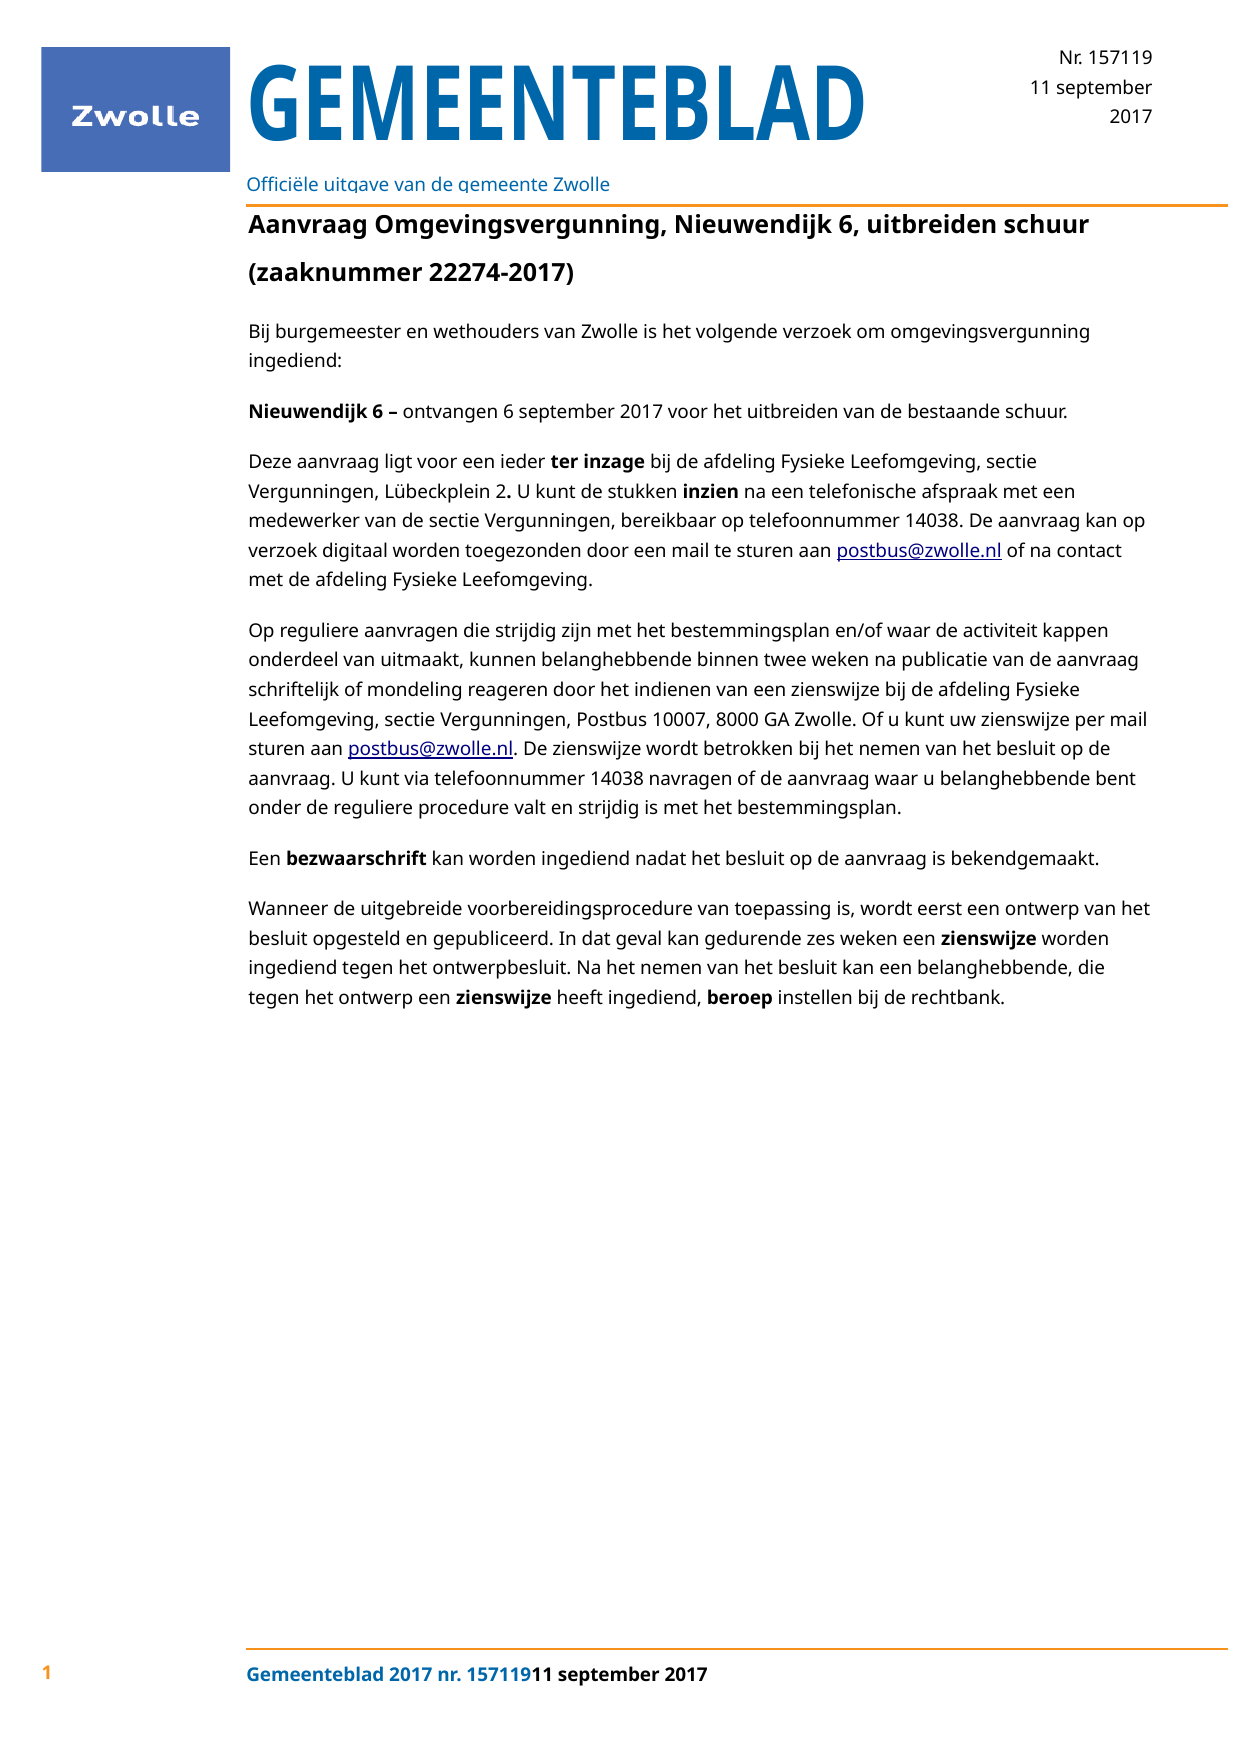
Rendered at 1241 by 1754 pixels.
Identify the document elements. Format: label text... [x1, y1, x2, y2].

text Bij burgemeester en wethouders van Zwolle is het volgende verzoek om omgevingsvergunning ingediend: [248, 318, 1152, 373]
text Wanneer de uitgebreide voorbereidingsprocedure van toepassing is, wordt eerst een ontwerp van het besluit opgesteld en gepubliceerd. In dat geval kan gedurende zes weken een zienswijze worden ingediend tegen het ontwerpbesluit. Na het nemen van het besluit kan een belanghebbende, die tegen het ontwerp een zienswijze heeft ingediend, beroep instellen bij de rechtbank. [248, 895, 1152, 1010]
text Op reguliere aanvragen die strijdig zijn met het bestemmingsplan en/of waar de activiteit kappen onderdeel van uitmaakt, kunnen belanghebbende binnen twee weken na publicatie van de aanvraag schriftelijk of mondeling reageren door het indienen van een zienswijze bij de afdeling Fysieke Leefomgeving, sectie Vergunningen, Postbus 10007, 8000 GA Zwolle. Of u kunt uw zienswijze per mail sturen aan postbus@zwolle.nl. De zienswijze wordt betrokken bij het nemen van het besluit op de aanvraag. U kunt via telefoonnummer 14038 navragen of de aanvraag waar u belanghebbende bent onder de reguliere procedure valt en strijdig is met het bestemmingsplan. [248, 617, 1152, 820]
text Een bezwaarschrift kan worden ingediend nadat het besluit op de aanvraag is bekendgemaakt. [248, 845, 1152, 871]
text Aanvraag Omgevingsvergunning, Nieuwendijk 6, uitbreiden schuur (zaaknummer 22274-2017) [248, 207, 1152, 288]
text Nieuwendijk 6 – ontvangen 6 september 2017 voor het uitbreiden van de bestaande schuur. [248, 398, 1152, 424]
text Deze aanvraag ligt voor een ieder ter inzage bij de afdeling Fysieke Leefomgeving, sectie Vergunningen, Lübeckplein 2. U kunt de stukken inzien na een telefonische afspraak met een medewerker van de sectie Vergunningen, bereikbaar op telefoonnummer 14038. De aanvraag kan op verzoek digitaal worden toegezonden door een mail te sturen aan postbus@zwolle.nl of na contact met de afdeling Fysieke Leefomgeving. [248, 448, 1152, 592]
picture [41, 47, 231, 172]
